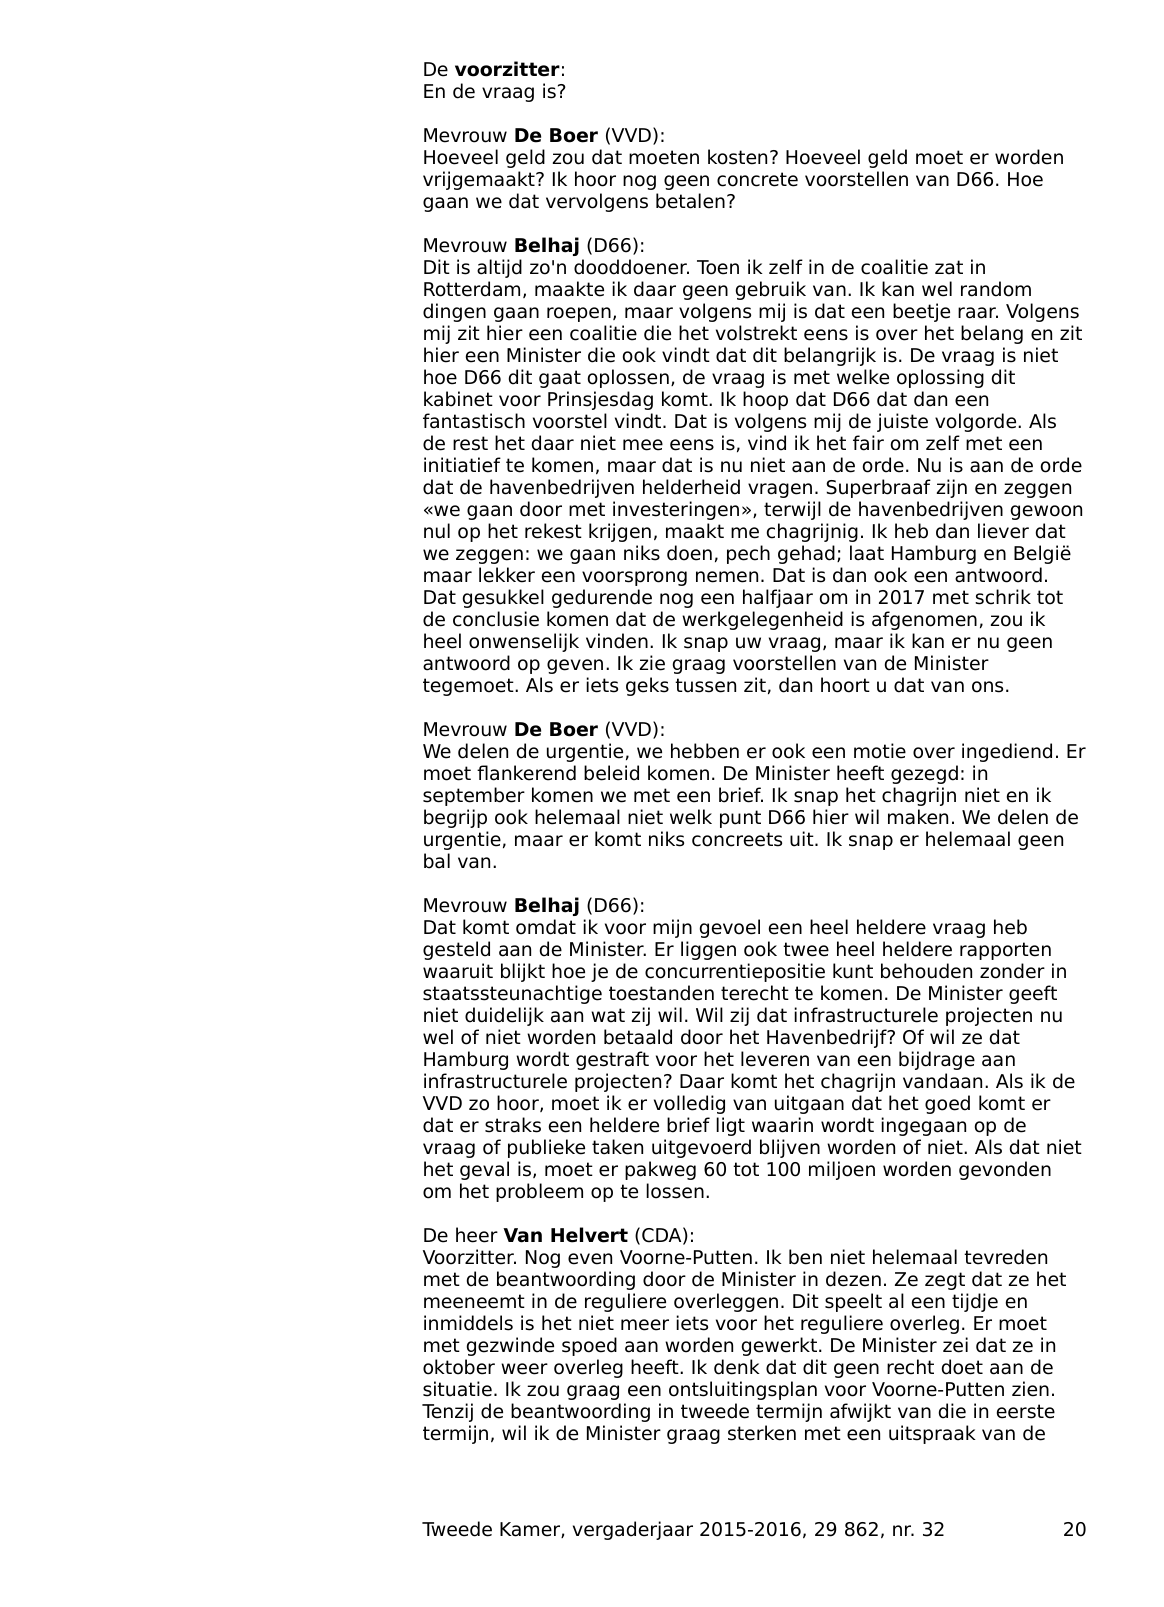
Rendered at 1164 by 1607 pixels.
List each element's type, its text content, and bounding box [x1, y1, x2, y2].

text En de vraag is? [422, 81, 1087, 103]
text Mevrouw De Boer (VVD): [422, 125, 1087, 147]
text Dat komt omdat ik voor mijn gevoel een heel heldere vraag heb gesteld aan de Minister. Er liggen ook twee heel heldere rapporten waaruit blijkt hoe je de concurrentiepositie kunt behouden zonder in staatssteunachtige toestanden terecht te komen. De Minister geeft niet duidelijk aan wat zij wil. Wil zij dat infrastructurele projecten nu wel of niet worden betaald door het Havenbedrijf? Of wil ze dat Hamburg wordt gestraft voor het leveren van een bijdrage aan infrastructurele projecten? Daar komt het chagrijn vandaan. Als ik de VVD zo hoor, moet ik er volledig van uitgaan dat het goed komt er dat er straks een heldere brief ligt waarin wordt ingegaan op de vraag of publieke taken uitgevoerd blijven worden of niet. Als dat niet het geval is, moet er pakweg 60 tot 100 miljoen worden gevonden om het probleem op te lossen. [422, 917, 1087, 1203]
text Mevrouw Belhaj (D66): [422, 895, 1087, 917]
text De heer Van Helvert (CDA): [422, 1225, 1087, 1247]
text Voorzitter. Nog even Voorne-Putten. Ik ben niet helemaal tevreden met de beantwoording door de Minister in dezen. Ze zegt dat ze het meeneemt in de reguliere overleggen. Dit speelt al een tijdje en inmiddels is het niet meer iets voor het reguliere overleg. Er moet met gezwinde spoed aan worden gewerkt. De Minister zei dat ze in oktober weer overleg heeft. Ik denk dat dit geen recht doet aan de situatie. Ik zou graag een ontsluitingsplan voor Voorne-Putten zien. Tenzij de beantwoording in tweede termijn afwijkt van die in eerste termijn, wil ik de Minister graag sterken met een uitspraak van de [422, 1247, 1087, 1445]
text Mevrouw Belhaj (D66): [422, 235, 1087, 257]
text Dit is altijd zo'n dooddoener. Toen ik zelf in de coalitie zat in Rotterdam, maakte ik daar geen gebruik van. Ik kan wel random dingen gaan roepen, maar volgens mij is dat een beetje raar. Volgens mij zit hier een coalitie die het volstrekt eens is over het belang en zit hier een Minister die ook vindt dat dit belangrijk is. De vraag is niet hoe D66 dit gaat oplossen, de vraag is met welke oplossing dit kabinet voor Prinsjesdag komt. Ik hoop dat D66 dat dan een fantastisch voorstel vindt. Dat is volgens mij de juiste volgorde. Als de rest het daar niet mee eens is, vind ik het fair om zelf met een initiatief te komen, maar dat is nu niet aan de orde. Nu is aan de orde dat de havenbedrijven helderheid vragen. Superbraaf zijn en zeggen «we gaan door met investeringen», terwijl de havenbedrijven gewoon nul op het rekest krijgen, maakt me chagrijnig. Ik heb dan liever dat we zeggen: we gaan niks doen, pech gehad; laat Hamburg en België maar lekker een voorsprong nemen. Dat is dan ook een antwoord. Dat gesukkel gedurende nog een halfjaar om in 2017 met schrik tot de conclusie komen dat de werkgelegenheid is afgenomen, zou ik heel onwenselijk vinden. Ik snap uw vraag, maar ik kan er nu geen antwoord op geven. Ik zie graag voorstellen van de Minister tegemoet. Als er iets geks tussen zit, dan hoort u dat van ons. [422, 257, 1087, 697]
text We delen de urgentie, we hebben er ook een motie over ingediend. Er moet flankerend beleid komen. De Minister heeft gezegd: in september komen we met een brief. Ik snap het chagrijn niet en ik begrijp ook helemaal niet welk punt D66 hier wil maken. We delen de urgentie, maar er komt niks concreets uit. Ik snap er helemaal geen bal van. [422, 741, 1087, 873]
text De voorzitter: [422, 59, 1087, 81]
text Mevrouw De Boer (VVD): [422, 719, 1087, 741]
text Hoeveel geld zou dat moeten kosten? Hoeveel geld moet er worden vrijgemaakt? Ik hoor nog geen concrete voorstellen van D66. Hoe gaan we dat vervolgens betalen? [422, 147, 1087, 213]
